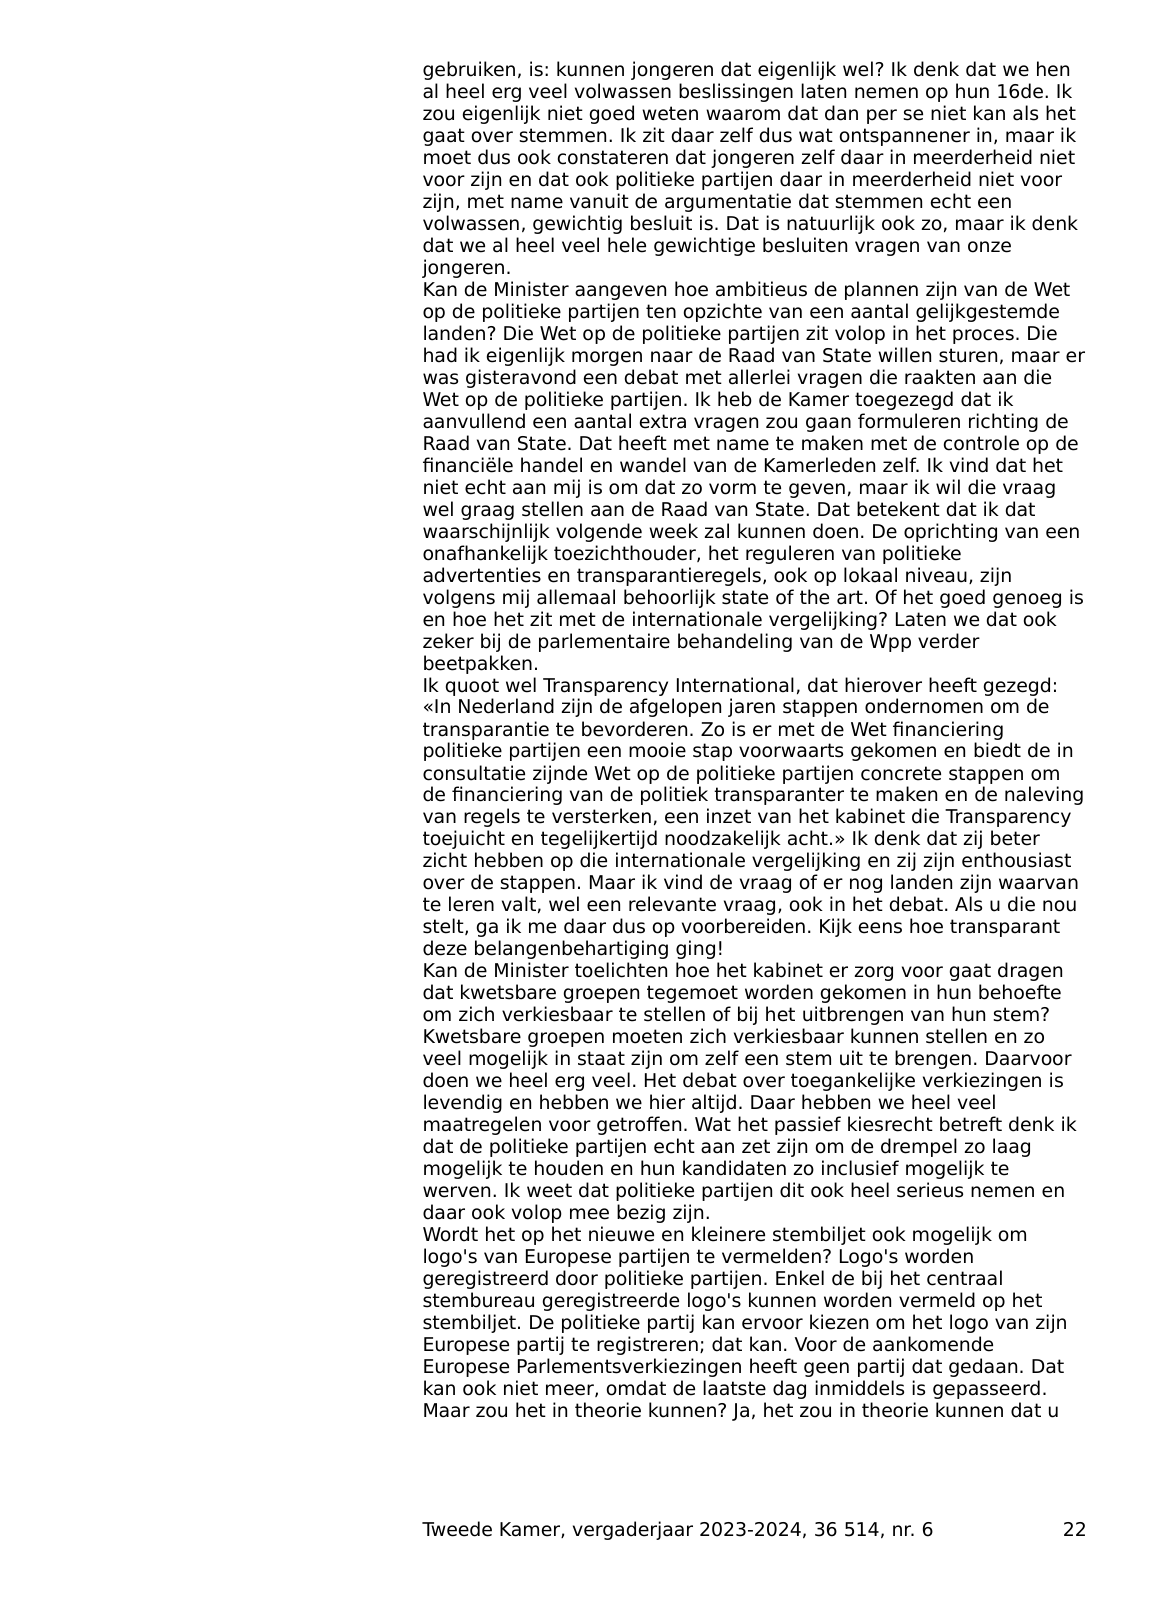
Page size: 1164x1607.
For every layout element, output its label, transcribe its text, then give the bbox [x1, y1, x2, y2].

text Ik quoot wel Transparency International, dat hierover heeft gezegd: «In Nederland zijn de afgelopen jaren stappen ondernomen om de transparantie te bevorderen. Zo is er met de Wet financiering politieke partijen een mooie stap voorwaarts gekomen en biedt de in consultatie zijnde Wet op de politieke partijen concrete stappen om de financiering van de politiek transparanter te maken en de naleving van regels te versterken, een inzet van het kabinet die Transparency toejuicht en tegelijkertijd noodzakelijk acht.» Ik denk dat zij beter zicht hebben op die internationale vergelijking en zij zijn enthousiast over de stappen. Maar ik vind de vraag of er nog landen zijn waarvan te leren valt, wel een relevante vraag, ook in het debat. Als u die nou stelt, ga ik me daar dus op voorbereiden. Kijk eens hoe transparant deze belangenbehartiging ging! [422, 674, 1087, 960]
text gebruiken, is: kunnen jongeren dat eigenlijk wel? Ik denk dat we hen al heel erg veel volwassen beslissingen laten nemen op hun 16de. Ik zou eigenlijk niet goed weten waarom dat dan per se niet kan als het gaat over stemmen. Ik zit daar zelf dus wat ontspannener in, maar ik moet dus ook constateren dat jongeren zelf daar in meerderheid niet voor zijn en dat ook politieke partijen daar in meerderheid niet voor zijn, met name vanuit de argumentatie dat stemmen echt een volwassen, gewichtig besluit is. Dat is natuurlijk ook zo, maar ik denk dat we al heel veel hele gewichtige besluiten vragen van onze jongeren. [422, 59, 1087, 279]
text Wordt het op het nieuwe en kleinere stembiljet ook mogelijk om logo's van Europese partijen te vermelden? Logo's worden geregistreerd door politieke partijen. Enkel de bij het centraal stembureau geregistreerde logo's kunnen worden vermeld op het stembiljet. De politieke partij kan ervoor kiezen om het logo van zijn Europese partij te registreren; dat kan. Voor de aankomende Europese Parlementsverkiezingen heeft geen partij dat gedaan. Dat kan ook niet meer, omdat de laatste dag inmiddels is gepasseerd. Maar zou het in theorie kunnen? Ja, het zou in theorie kunnen dat u [422, 1224, 1087, 1422]
text Kan de Minister aangeven hoe ambitieus de plannen zijn van de Wet op de politieke partijen ten opzichte van een aantal gelijkgestemde landen? Die Wet op de politieke partijen zit volop in het proces. Die had ik eigenlijk morgen naar de Raad van State willen sturen, maar er was gisteravond een debat met allerlei vragen die raakten aan die Wet op de politieke partijen. Ik heb de Kamer toegezegd dat ik aanvullend een aantal extra vragen zou gaan formuleren richting de Raad van State. Dat heeft met name te maken met de controle op de financiële handel en wandel van de Kamerleden zelf. Ik vind dat het niet echt aan mij is om dat zo vorm te geven, maar ik wil die vraag wel graag stellen aan de Raad van State. Dat betekent dat ik dat waarschijnlijk volgende week zal kunnen doen. De oprichting van een onafhankelijk toezichthouder, het reguleren van politieke advertenties en transparantieregels, ook op lokaal niveau, zijn volgens mij allemaal behoorlijk state of the art. Of het goed genoeg is en hoe het zit met de internationale vergelijking? Laten we dat ook zeker bij de parlementaire behandeling van de Wpp verder beetpakken. [422, 279, 1087, 674]
text Kan de Minister toelichten hoe het kabinet er zorg voor gaat dragen dat kwetsbare groepen tegemoet worden gekomen in hun behoefte om zich verkiesbaar te stellen of bij het uitbrengen van hun stem? Kwetsbare groepen moeten zich verkiesbaar kunnen stellen en zo veel mogelijk in staat zijn om zelf een stem uit te brengen. Daarvoor doen we heel erg veel. Het debat over toegankelijke verkiezingen is levendig en hebben we hier altijd. Daar hebben we heel veel maatregelen voor getroffen. Wat het passief kiesrecht betreft denk ik dat de politieke partijen echt aan zet zijn om de drempel zo laag mogelijk te houden en hun kandidaten zo inclusief mogelijk te werven. Ik weet dat politieke partijen dit ook heel serieus nemen en daar ook volop mee bezig zijn. [422, 960, 1087, 1224]
